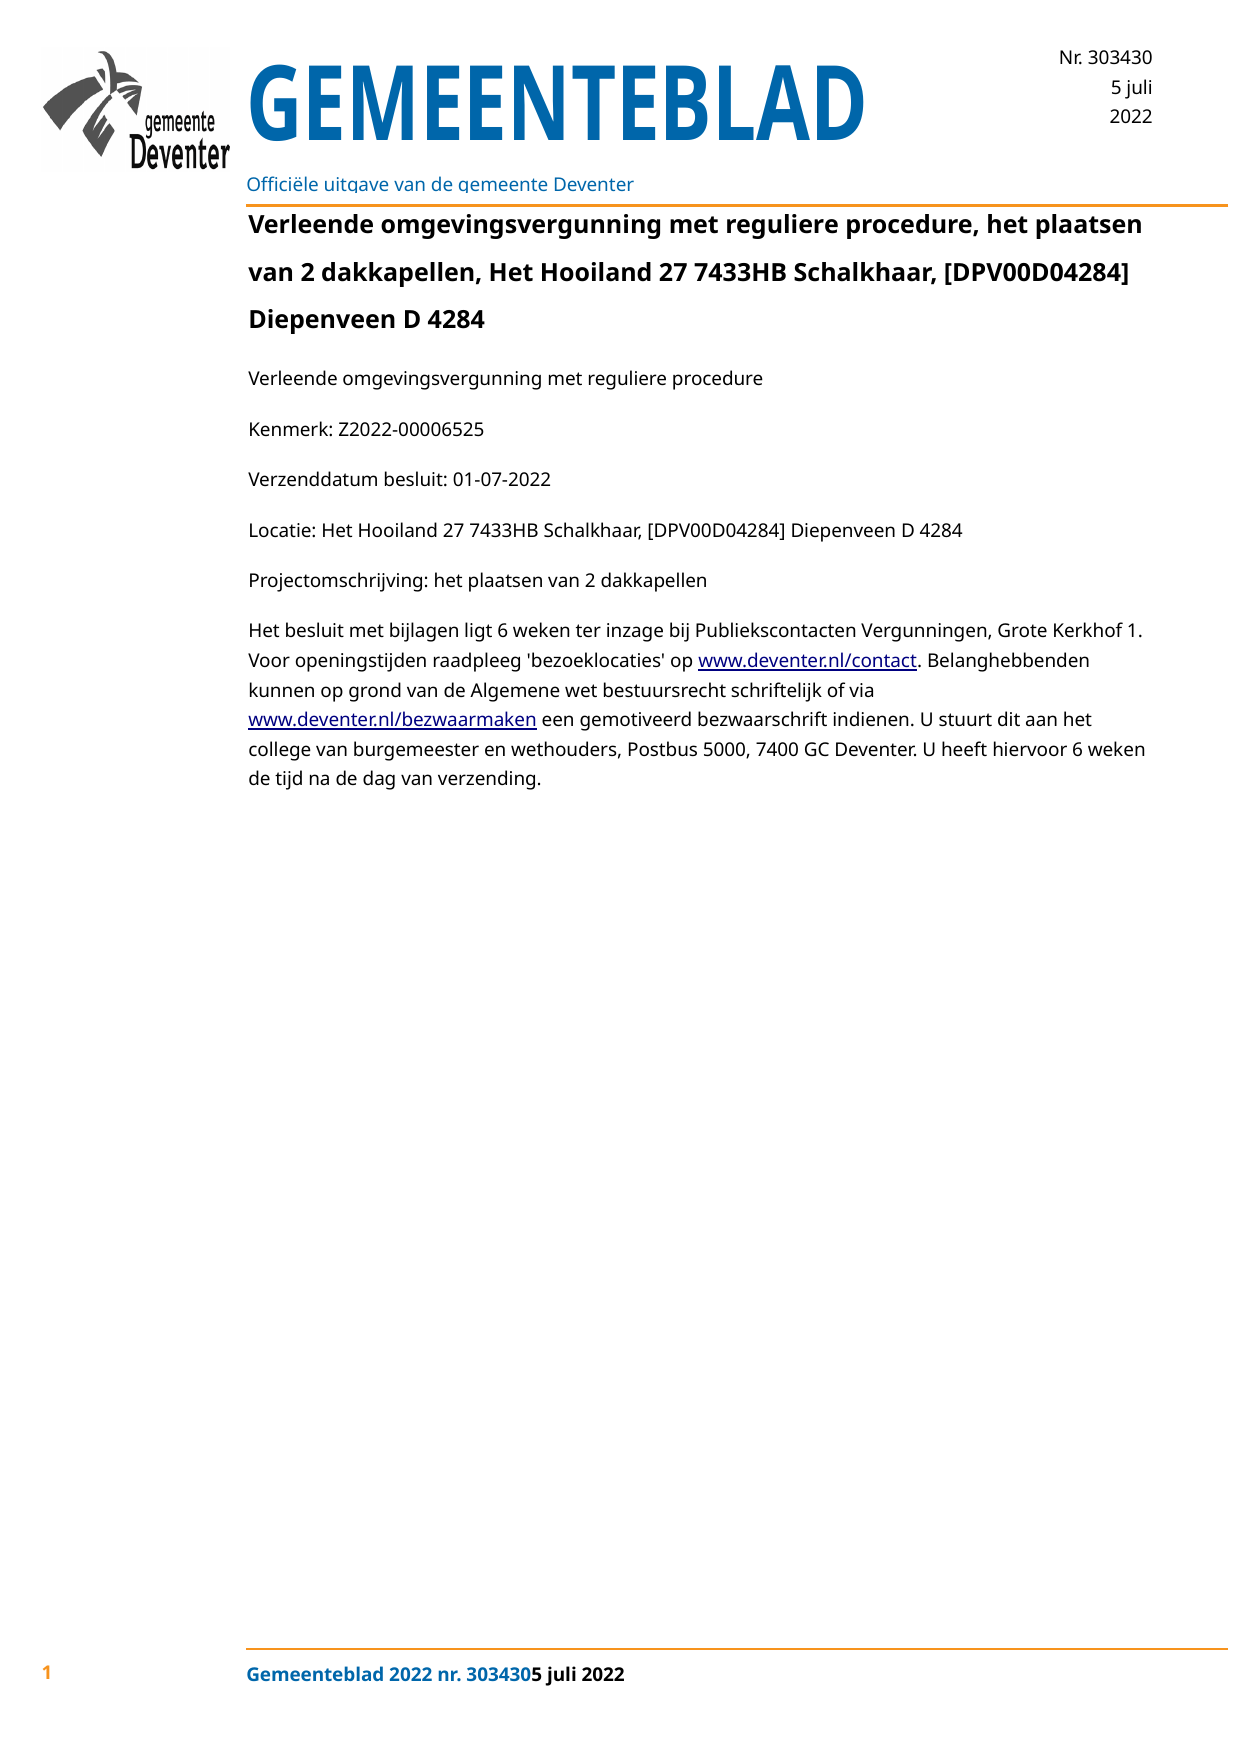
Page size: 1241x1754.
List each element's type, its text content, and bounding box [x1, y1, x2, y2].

text Verleende omgevingsvergunning met reguliere procedure [248, 366, 1152, 391]
text Het besluit met bijlagen ligt 6 weken ter inzage bij Publiekscontacten Vergunningen, Grote Kerkhof 1. Voor openingstijden raadpleeg 'bezoeklocaties' op www.deventer.nl/contact. Belanghebbenden kunnen op grond van de Algemene wet bestuursrecht schriftelijk of via www.deventer.nl/bezwaarmaken een gemotiveerd bezwaarschrift indienen. U stuurt dit aan het college van burgemeester en wethouders, Postbus 5000, 7400 GC Deventer. U heeft hiervoor 6 weken de tijd na de dag van verzending. [248, 618, 1152, 791]
text Locatie: Het Hooiland 27 7433HB Schalkhaar, [DPV00D04284] Diepenveen D 4284 [248, 517, 1152, 542]
text Kenmerk: Z2022-00006525 [248, 416, 1152, 442]
text Verleende omgevingsvergunning met reguliere procedure, het plaatsen van 2 dakkapellen, Het Hooiland 27 7433HB Schalkhaar, [DPV00D04284] Diepenveen D 4284 [248, 207, 1152, 336]
text Verzenddatum besluit: 01-07-2022 [248, 466, 1152, 492]
picture [41, 47, 231, 172]
text Projectomschrijving: het plaatsen van 2 dakkapellen [248, 567, 1152, 593]
